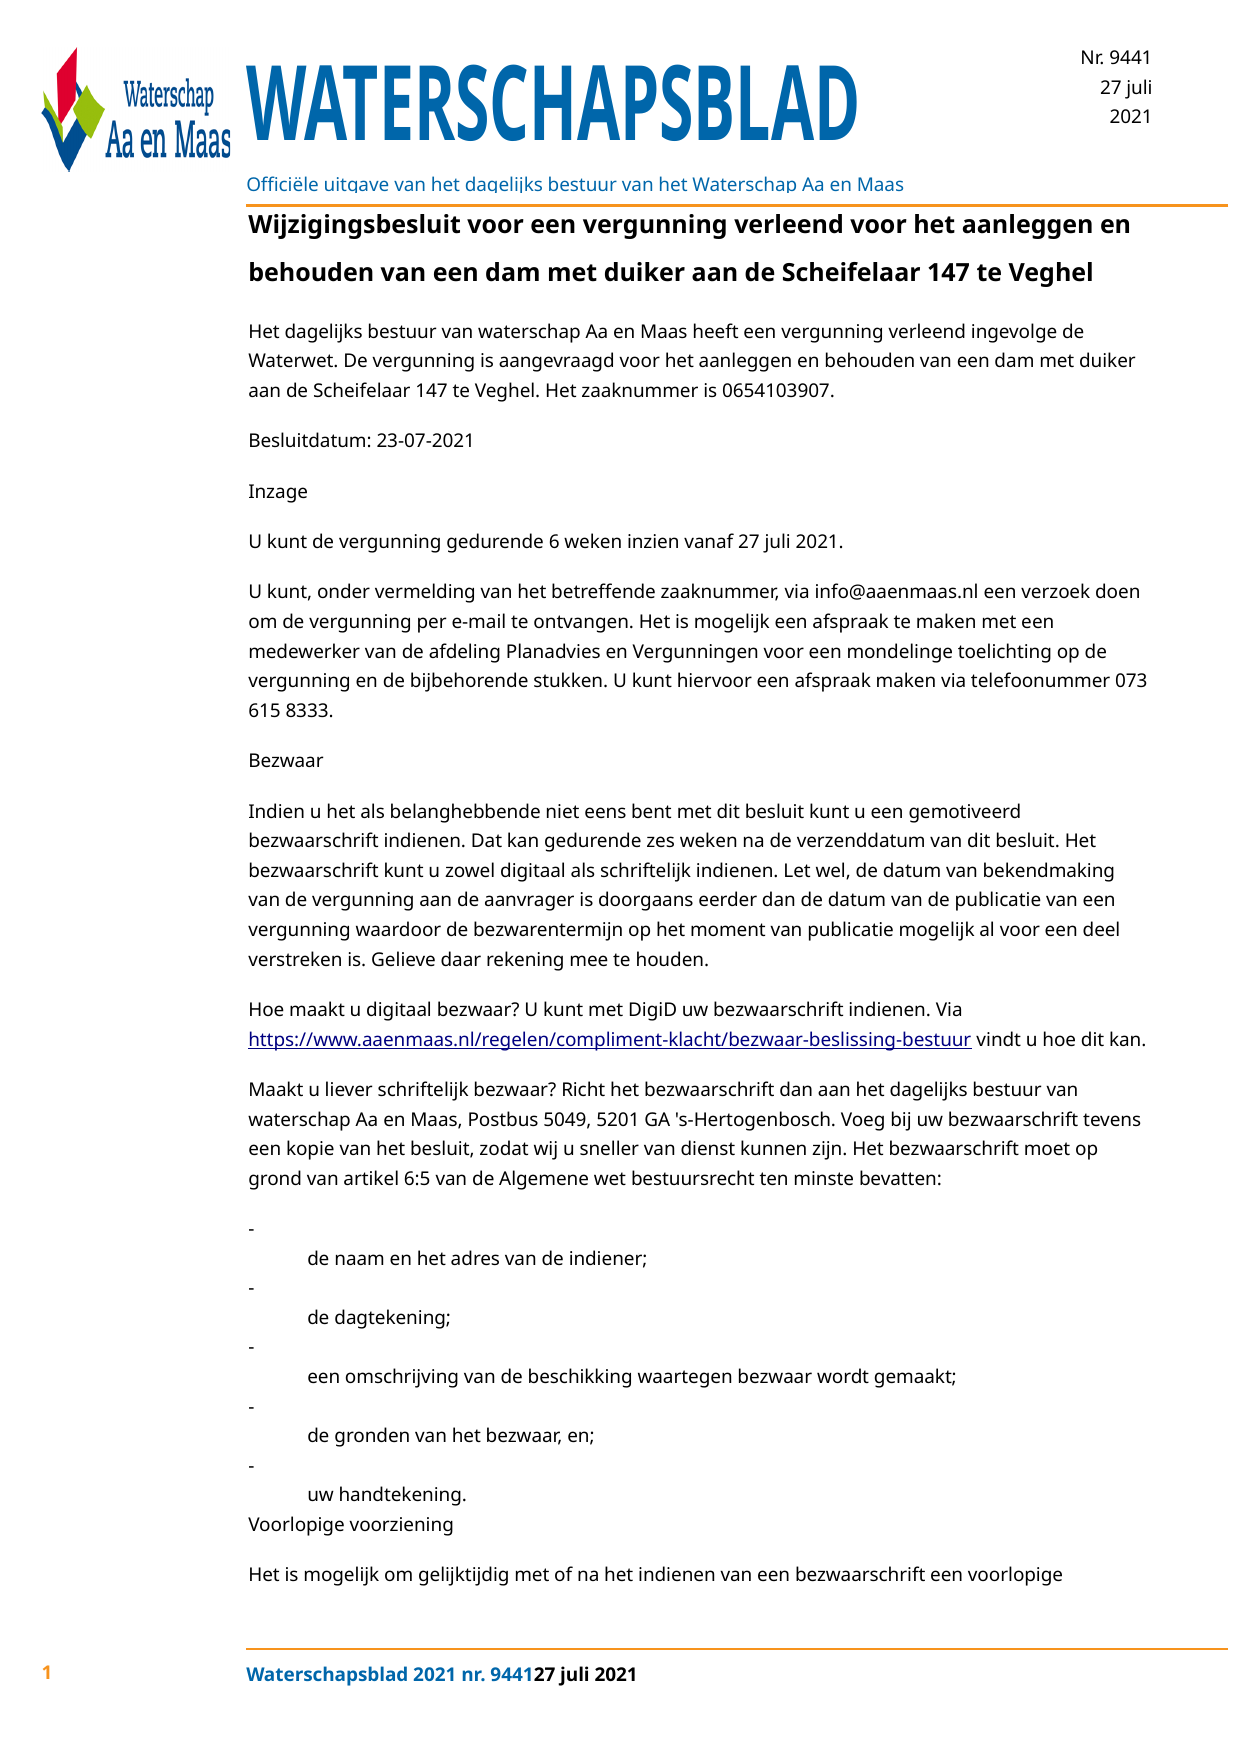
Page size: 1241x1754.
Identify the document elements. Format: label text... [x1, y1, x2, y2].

text Wijzigingsbesluit voor een vergunning verleend voor het aanleggen en behouden van een dam met duiker aan de Scheifelaar 147 te Veghel [248, 207, 1152, 288]
list de gronden van het bezwaar, en; [248, 1422, 1152, 1448]
text U kunt de vergunning gedurende 6 weken inzien vanaf 27 juli 2021. [248, 528, 1152, 554]
text Het is mogelijk om gelijktijdig met of na het indienen van een bezwaarschrift een voorlopige [248, 1562, 1152, 1587]
text Maakt u liever schriftelijk bezwaar? Richt het bezwaarschrift dan aan het dagelijks bestuur van waterschap Aa en Maas, Postbus 5049, 5201 GA 's-Hertogenbosch. Voeg bij uw bezwaarschrift tevens een kopie van het besluit, zodat wij u sneller van dienst kunnen zijn. Het bezwaarschrift moet op grond van artikel 6:5 van de Algemene wet bestuursrecht ten minste bevatten: [248, 1076, 1152, 1191]
list de dagtekening; [248, 1304, 1152, 1330]
picture [41, 47, 231, 172]
list uw handtekening. [248, 1482, 1152, 1507]
text Besluitdatum: 23-07-2021 [248, 427, 1152, 453]
text Inzage [248, 478, 1152, 504]
text Indien u het als belanghebbende niet eens bent met dit besluit kunt u een gemotiveerd bezwaarschrift indienen. Dat kan gedurende zes weken na de verzenddatum van dit besluit. Het bezwaarschrift kunt u zowel digitaal als schriftelijk indienen. Let wel, de datum van bekendmaking van de vergunning aan de aanvrager is doorgaans eerder dan de datum van de publicatie van een vergunning waardoor de bezwarentermijn op het moment van publicatie mogelijk al voor een deel verstreken is. Gelieve daar rekening mee te houden. [248, 798, 1152, 972]
text Bezwaar [248, 747, 1152, 773]
text Het dagelijks bestuur van waterschap Aa en Maas heeft een vergunning verleend ingevolge de Waterwet. De vergunning is aangevraagd voor het aanleggen en behouden van een dam met duiker aan de Scheifelaar 147 te Veghel. Het zaaknummer is 0654103907. [248, 318, 1152, 403]
text Voorlopige voorziening [248, 1511, 1152, 1537]
list een omschrijving van de beschikking waartegen bezwaar wordt gemaakt; [248, 1363, 1152, 1389]
text Hoe maakt u digitaal bezwaar? U kunt met DigiD uw bezwaarschrift indienen. Via https://www.aaenmaas.nl/regelen/compliment-klacht/bezwaar-beslissing-bestuur vindt u hoe dit kan. [248, 996, 1152, 1052]
text U kunt, onder vermelding van het betreffende zaaknummer, via info@aaenmaas.nl een verzoek doen om de vergunning per e-mail te ontvangen. Het is mogelijk een afspraak te maken met een medewerker van de afdeling Planadvies en Vergunningen voor een mondelinge toelichting op de vergunning en de bijbehorende stukken. U kunt hiervoor een afspraak maken via telefoonummer 073 615 8333. [248, 579, 1152, 723]
list de naam en het adres van de indiener; [248, 1245, 1152, 1271]
